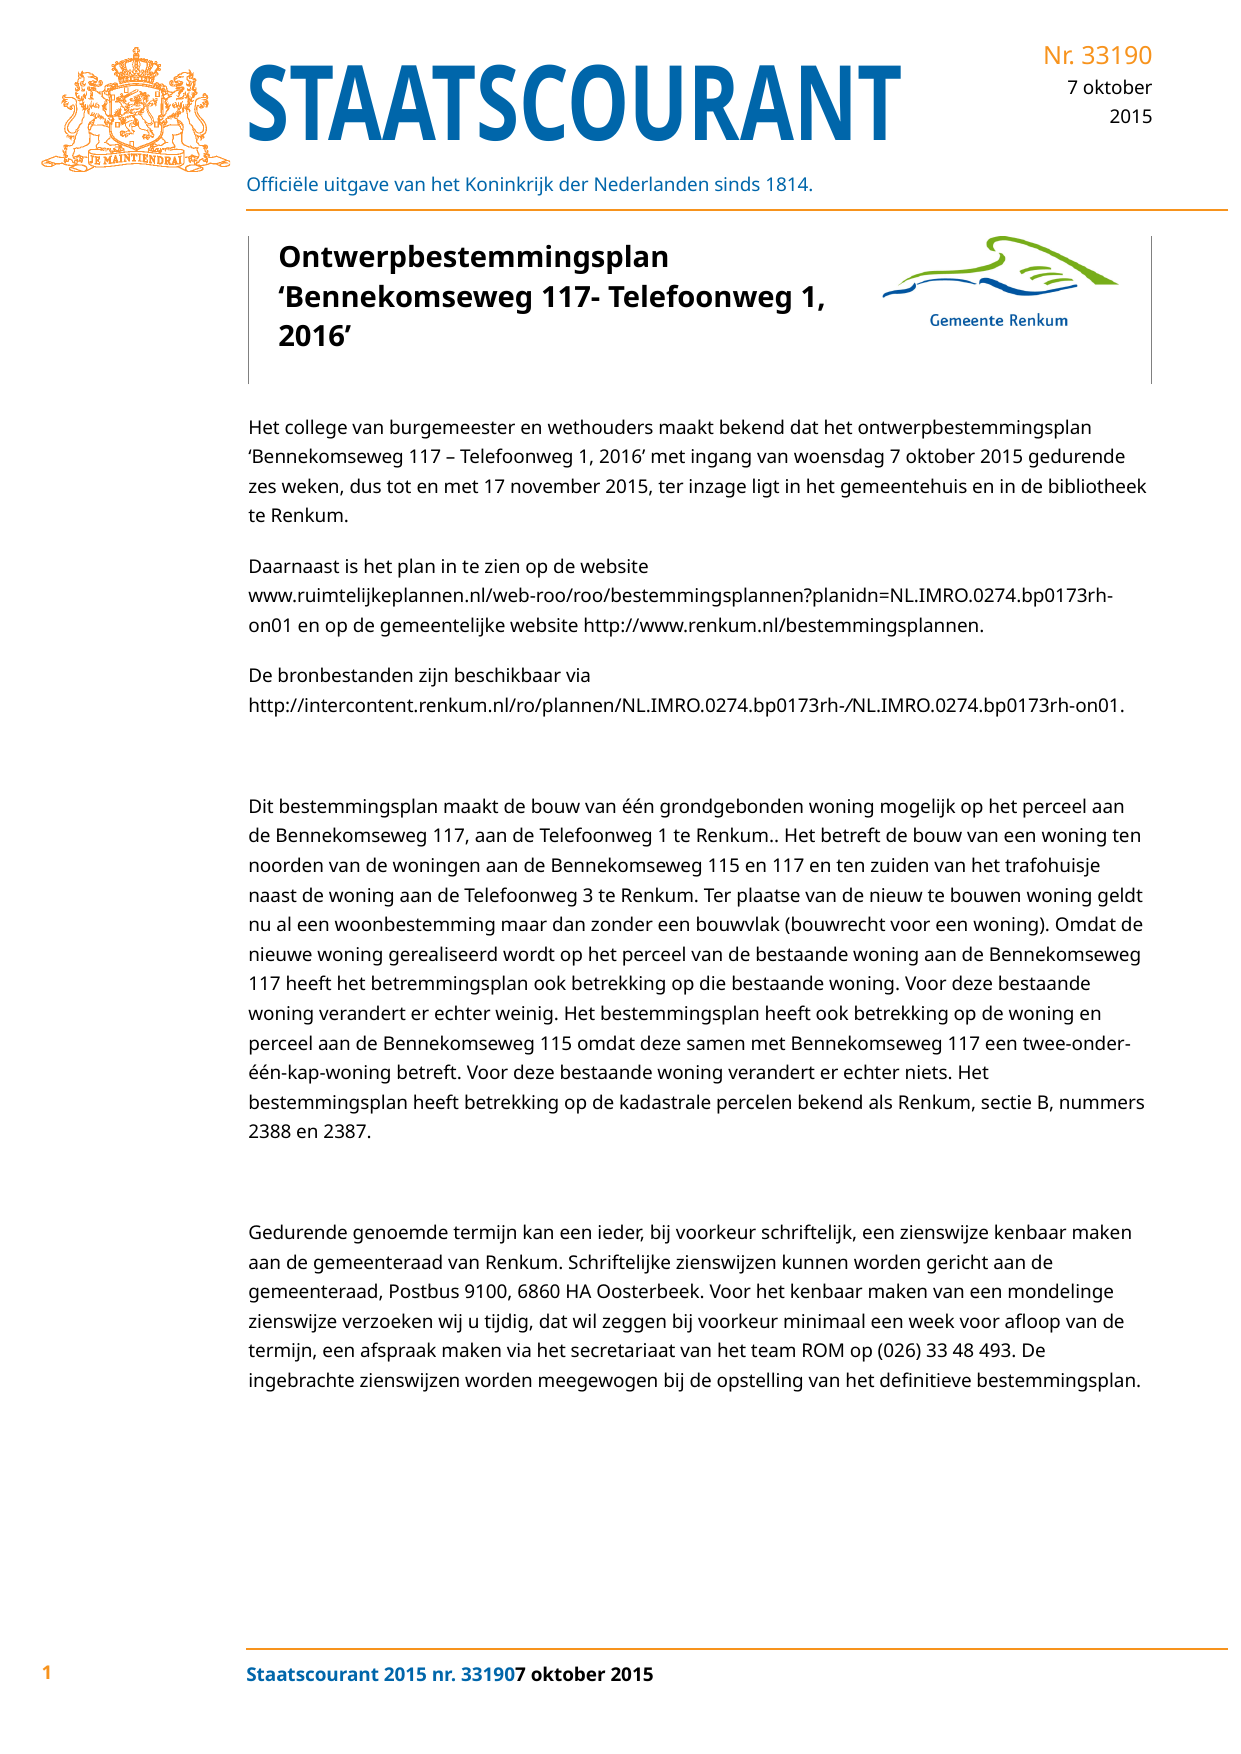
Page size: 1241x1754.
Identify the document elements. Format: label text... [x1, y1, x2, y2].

table_header [850, 236, 1151, 384]
text Dit bestemmingsplan maakt de bouw van één grondgebonden woning mogelijk op het perceel aan de Bennekomseweg 117, aan de Telefoonweg 1 te Renkum.. Het betreft de bouw van een woning ten noorden van de woningen aan de Bennekomseweg 115 en 117 en ten zuiden van het trafohuisje naast de woning aan de Telefoonweg 3 te Renkum. Ter plaatse van de nieuw te bouwen woning geldt nu al een woonbestemming maar dan zonder een bouwvlak (bouwrecht voor een woning). Omdat de nieuwe woning gerealiseerd wordt op het perceel van de bestaande woning aan de Bennekomseweg 117 heeft het betremmingsplan ook betrekking op die bestaande woning. Voor deze bestaande woning verandert er echter weinig. Het bestemmingsplan heeft ook betrekking op de woning en perceel aan de Bennekomseweg 115 omdat deze samen met Bennekomseweg 117 een twee-onder-één-kap-woning betreft. Voor deze bestaande woning verandert er echter niets. Het bestemmingsplan heeft betrekking op de kadastrale percelen bekend als Renkum, sectie B, nummers 2388 en 2387. [248, 793, 1152, 1144]
table_header Ontwerpbestemmingsplan ‘Bennekomseweg 117- Telefoonweg 1, 2016’ [249, 236, 850, 384]
text Het college van burgemeester en wethouders maakt bekend dat het ontwerpbestemmingsplan ‘Bennekomseweg 117 – Telefoonweg 1, 2016’ met ingang van woensdag 7 oktober 2015 gedurende zes weken, dus tot en met 17 november 2015, ter inzage ligt in het gemeentehuis en in de bibliotheek te Renkum. [248, 414, 1152, 528]
text Gedurende genoemde termijn kan een ieder, bij voorkeur schriftelijk, een zienswijze kenbaar maken aan de gemeenteraad van Renkum. Schriftelijke zienswijzen kunnen worden gericht aan de gemeenteraad, Postbus 9100, 6860 HA Oosterbeek. Voor het kenbaar maken van een mondelinge zienswijze verzoeken wij u tijdig, dat wil zeggen bij voorkeur minimaal een week voor afloop van de termijn, een afspraak maken via het secretariaat van het team ROM op (026) 33 48 493. De ingebrachte zienswijzen worden meegewogen bij de opstelling van het definitieve bestemmingsplan. [248, 1219, 1152, 1393]
picture [41, 47, 231, 172]
text Daarnaast is het plan in te zien op de website www.ruimtelijkeplannen.nl/web-roo/roo/bestemmingsplannen?planidn=NL.IMRO.0274.bp0173rh-on01 en op de gemeentelijke website http://www.renkum.nl/bestemmingsplannen. [248, 553, 1152, 638]
picture [882, 236, 1119, 326]
text De bronbestanden zijn beschikbaar via http://intercontent.renkum.nl/ro/plannen/NL.IMRO.0274.bp0173rh-/NL.IMRO.0274.bp0173rh-on01. [248, 663, 1152, 718]
